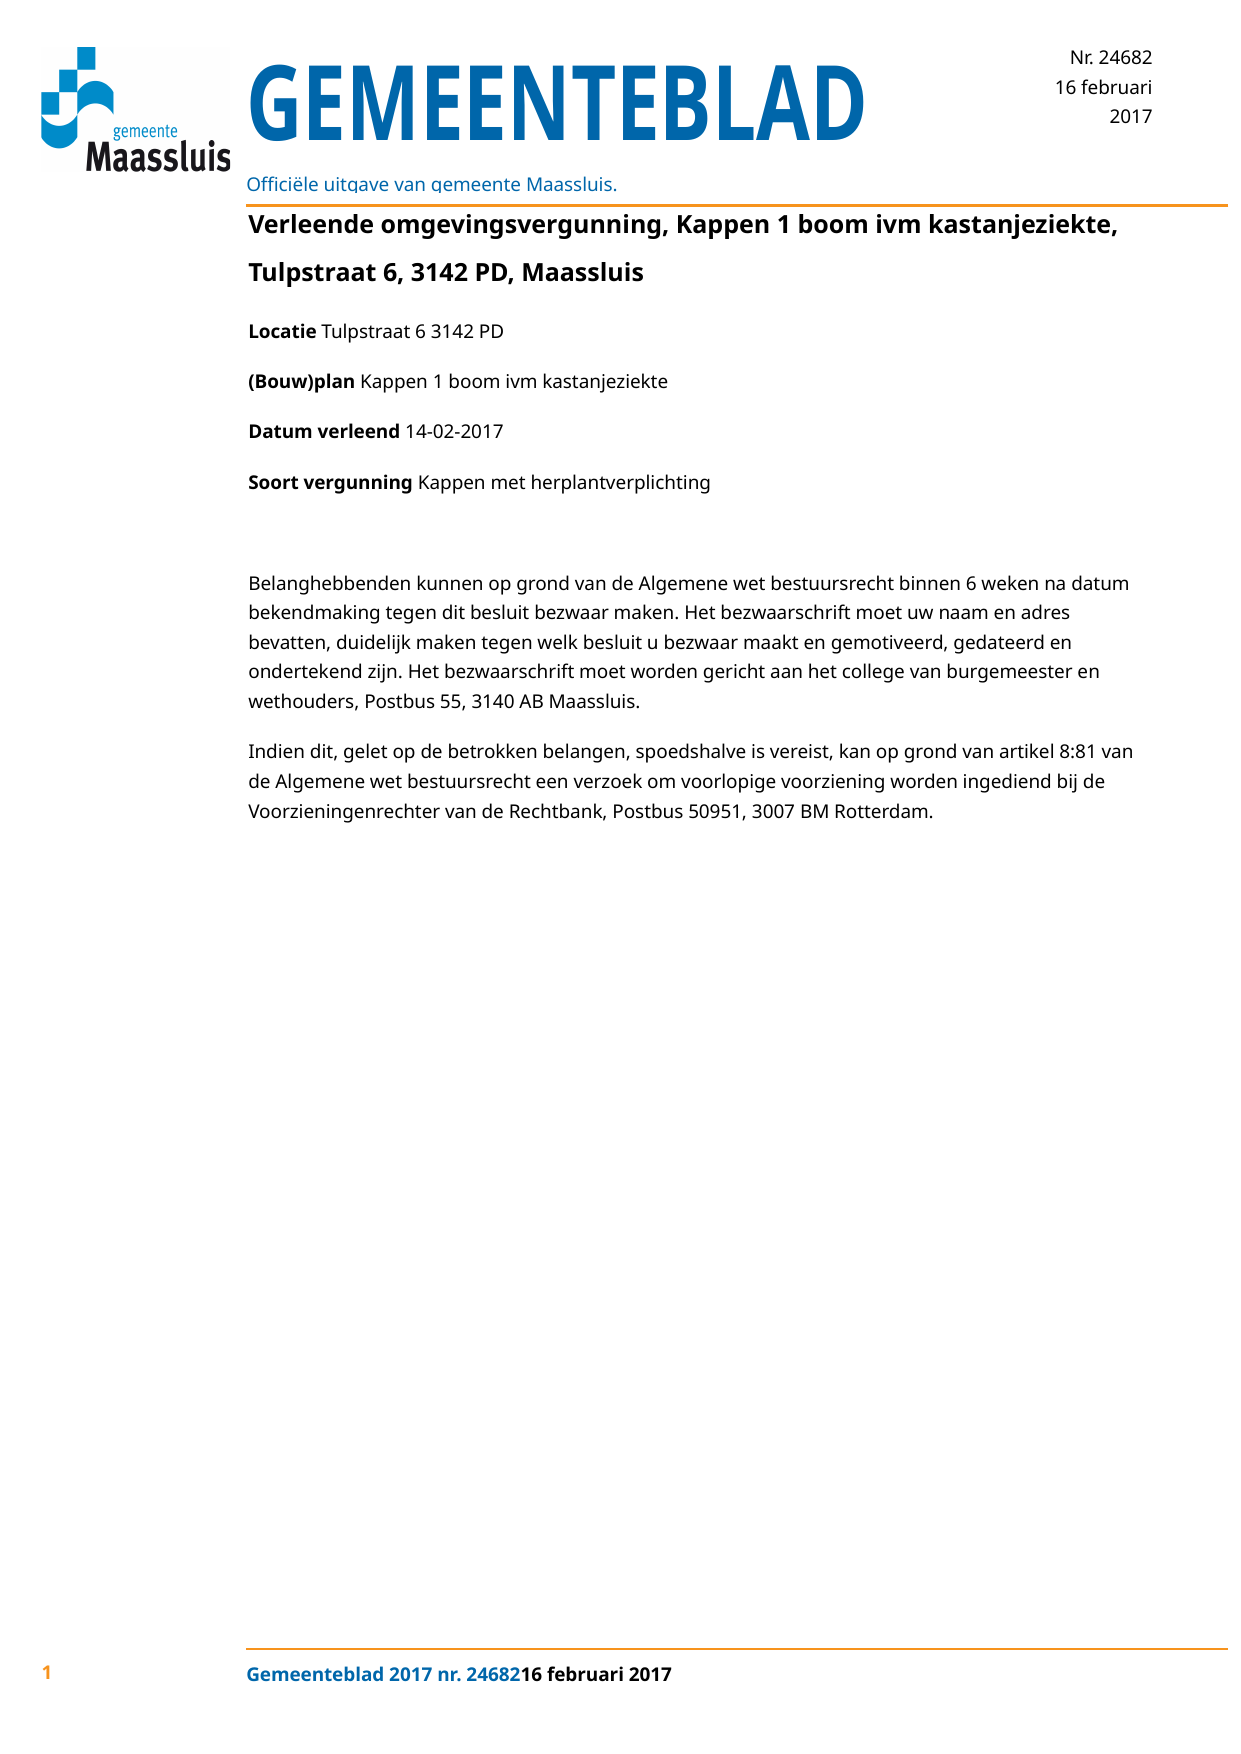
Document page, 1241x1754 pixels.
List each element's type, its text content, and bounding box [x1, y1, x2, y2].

picture [41, 47, 231, 172]
text Indien dit, gelet op de betrokken belangen, spoedshalve is vereist, kan op grond van artikel 8:81 van de Algemene wet bestuursrecht een verzoek om voorlopige voorziening worden ingediend bij de Voorzieningenrechter van de Rechtbank, Postbus 50951, 3007 BM Rotterdam. [248, 739, 1152, 824]
text Soort vergunning Kappen met herplantverplichting [248, 469, 1152, 495]
text Verleende omgevingsvergunning, Kappen 1 boom ivm kastanjeziekte, Tulpstraat 6, 3142 PD, Maassluis [248, 207, 1152, 288]
text (Bouw)plan Kappen 1 boom ivm kastanjeziekte [248, 368, 1152, 394]
text Datum verleend 14-02-2017 [248, 419, 1152, 444]
picture [41, 47, 77, 92]
text Locatie Tulpstraat 6 3142 PD [248, 318, 1152, 344]
text Belanghebbenden kunnen op grond van de Algemene wet bestuursrecht binnen 6 weken na datum bekendmaking tegen dit besluit bezwaar maken. Het bezwaarschrift moet uw naam en adres bevatten, duidelijk maken tegen welk besluit u bezwaar maakt en gemotiveerd, gedateerd en ondertekend zijn. Het bezwaarschrift moet worden gericht aan het college van burgemeester en wethouders, Postbus 55, 3140 AB Maassluis. [248, 570, 1152, 714]
